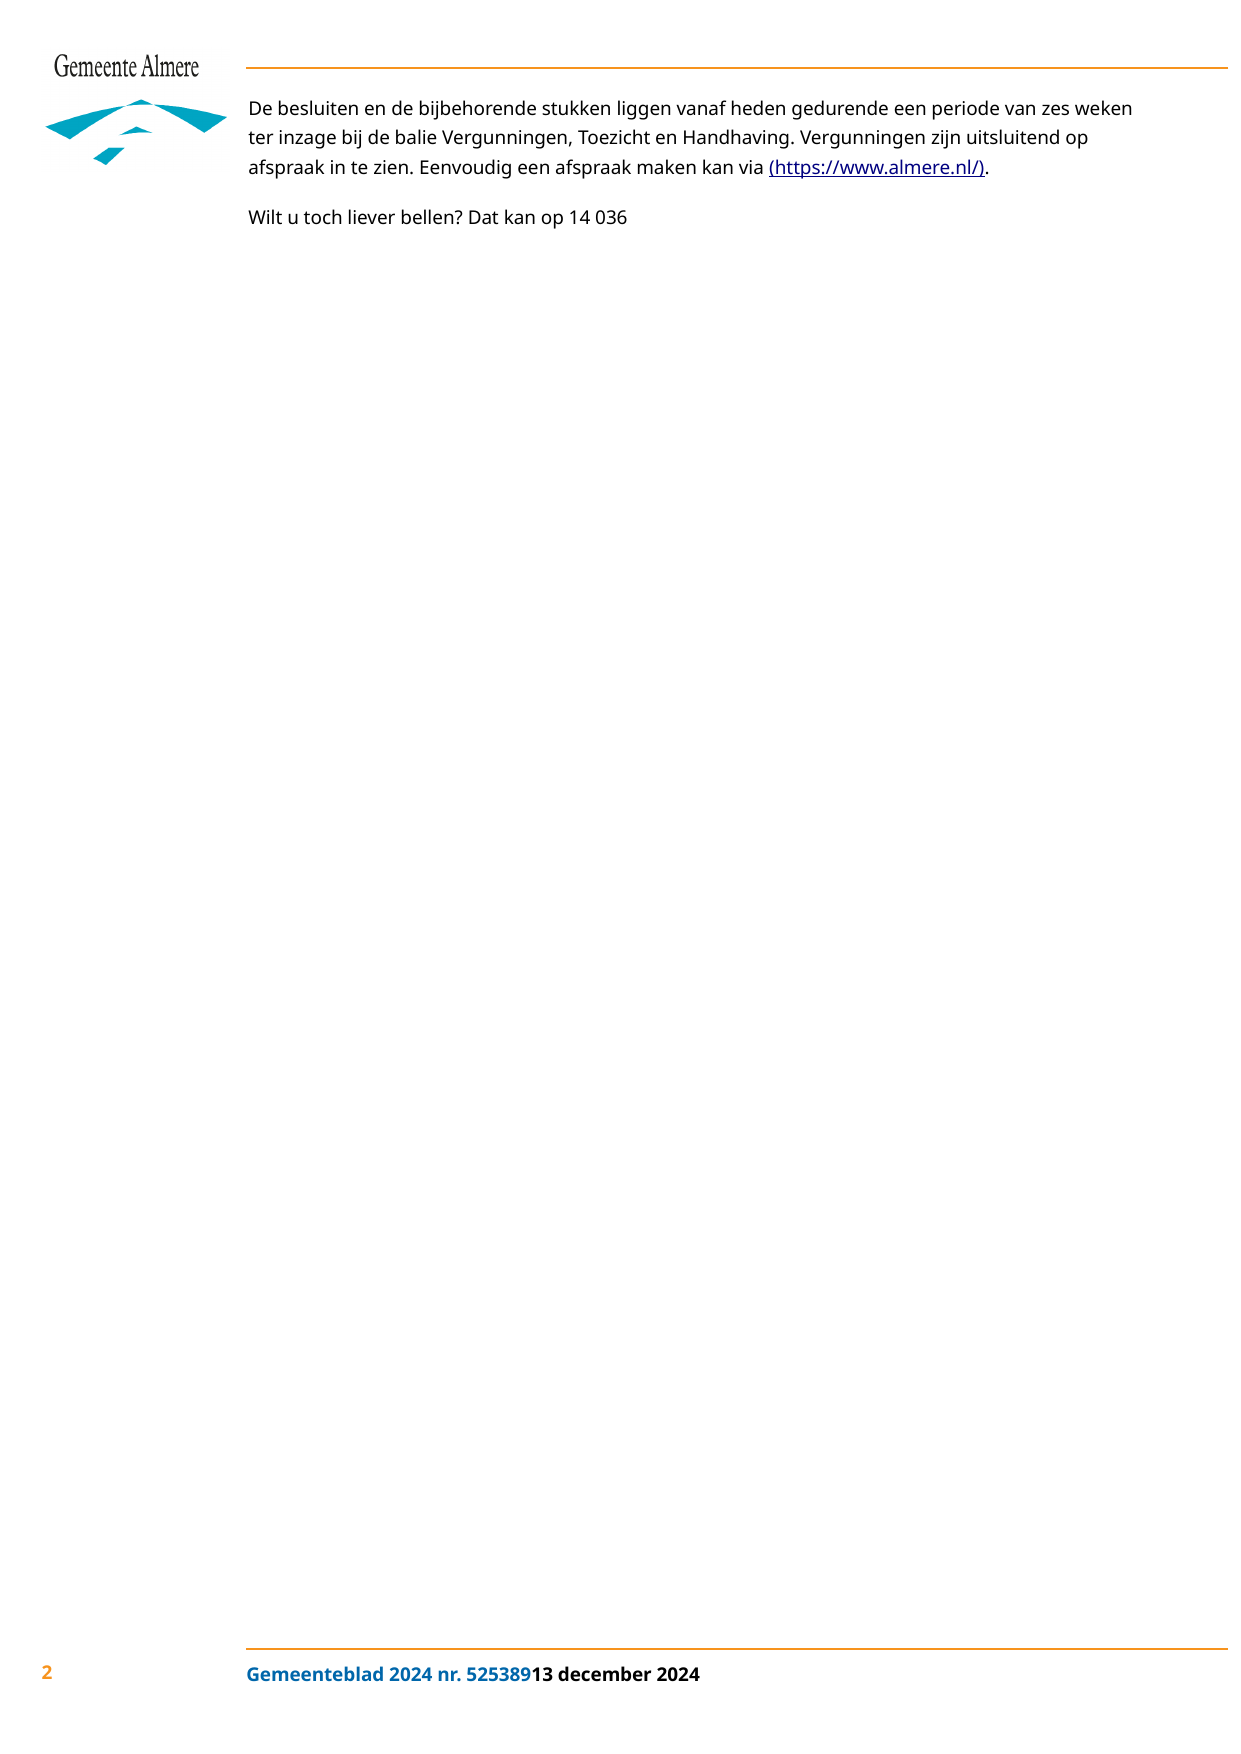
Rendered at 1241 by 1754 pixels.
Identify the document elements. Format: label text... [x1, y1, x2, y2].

picture [41, 47, 231, 172]
text Wilt u toch liever bellen? Dat kan op 14 036 [248, 204, 1152, 230]
text De besluiten en de bijbehorende stukken liggen vanaf heden gedurende een periode van zes weken ter inzage bij de balie Vergunningen, Toezicht en Handhaving. Vergunningen zijn uitsluitend op afspraak in te zien. Eenvoudig een afspraak maken kan via (https://www.almere.nl/). [248, 95, 1152, 180]
